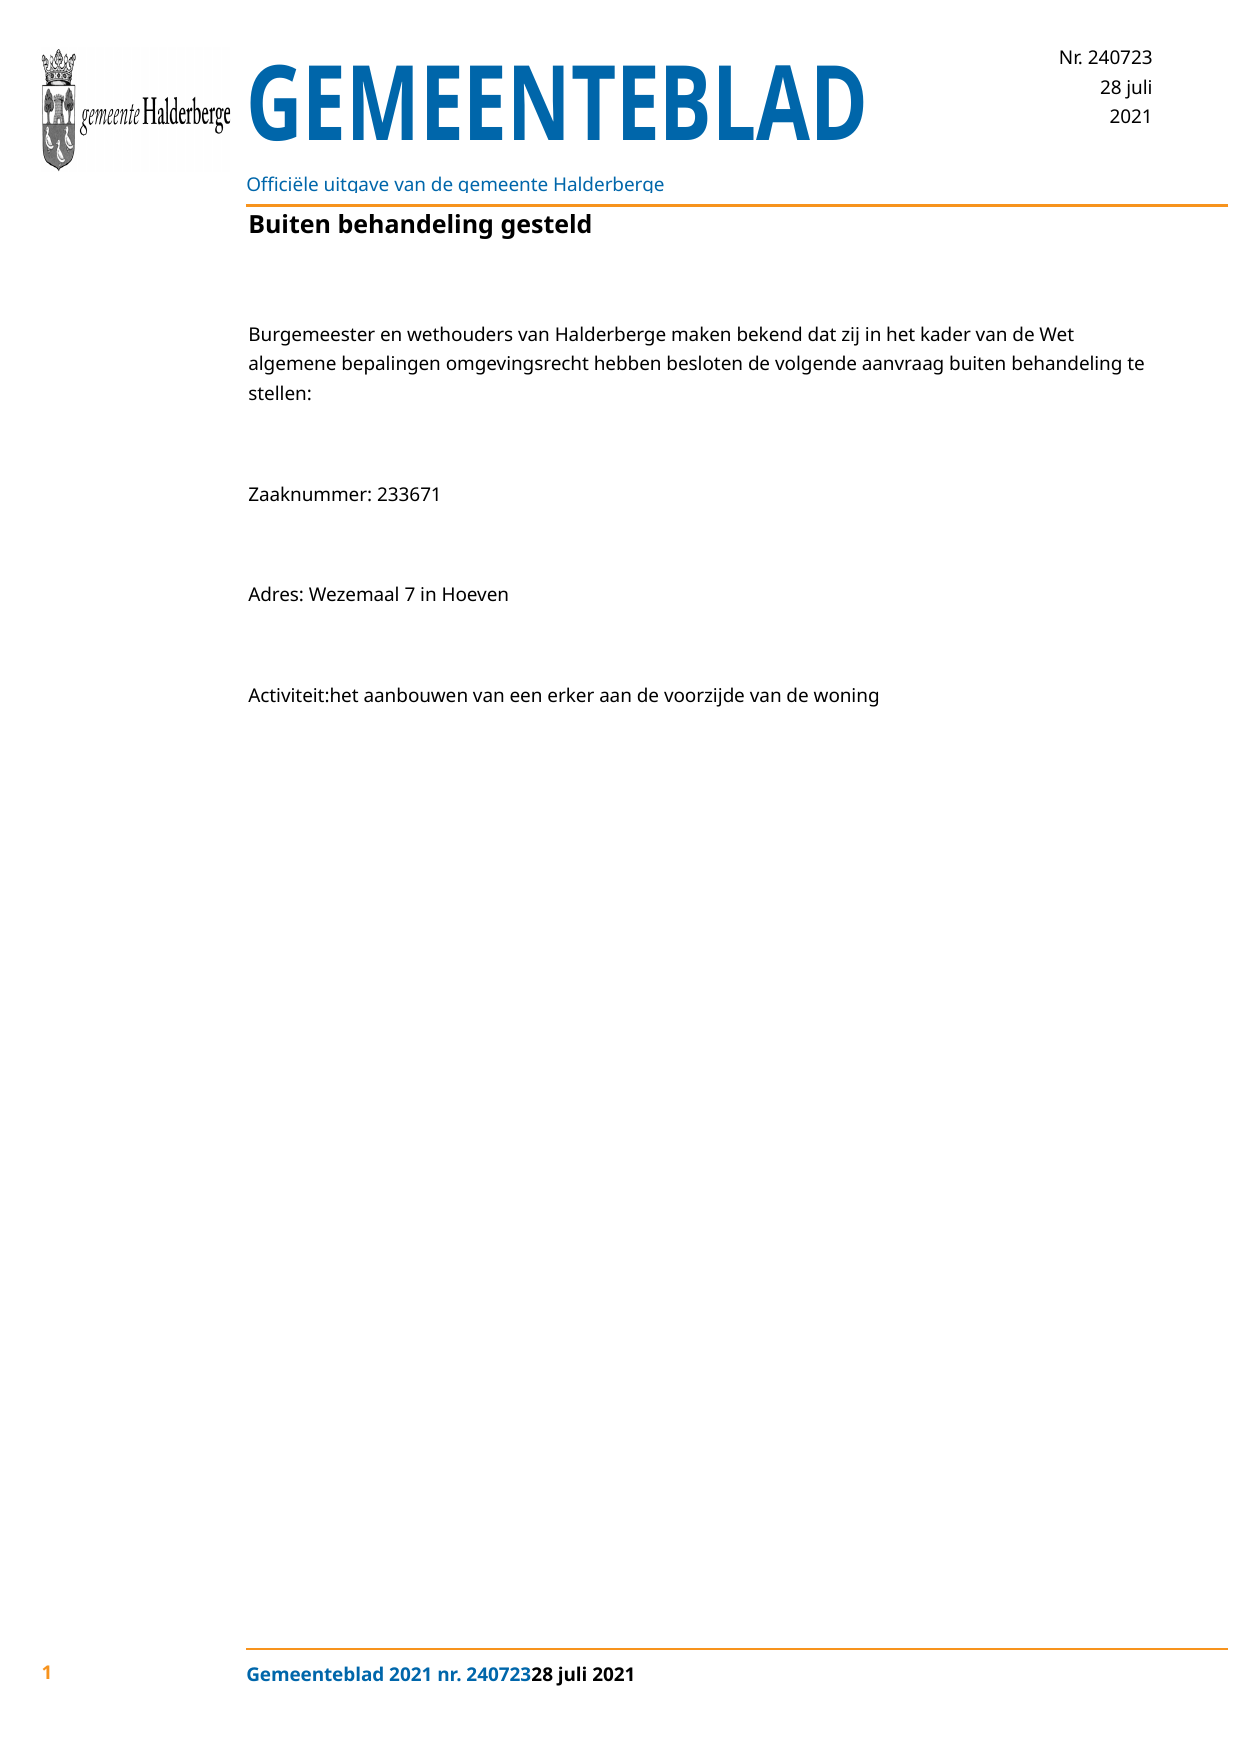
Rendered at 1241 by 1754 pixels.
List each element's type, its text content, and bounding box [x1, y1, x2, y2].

text Burgemeester en wethouders van Halderberge maken bekend dat zij in het kader van de Wet algemene bepalingen omgevingsrecht hebben besloten de volgende aanvraag buiten behandeling te stellen: [248, 321, 1152, 406]
picture [41, 47, 231, 172]
text Adres: Wezemaal 7 in Hoeven [248, 582, 1152, 607]
text Buiten behandeling gesteld [248, 207, 1152, 241]
text Zaaknummer: 233671 [248, 481, 1152, 506]
text Activiteit:het aanbouwen van een erker aan de voorzijde van de woning [248, 682, 1152, 708]
